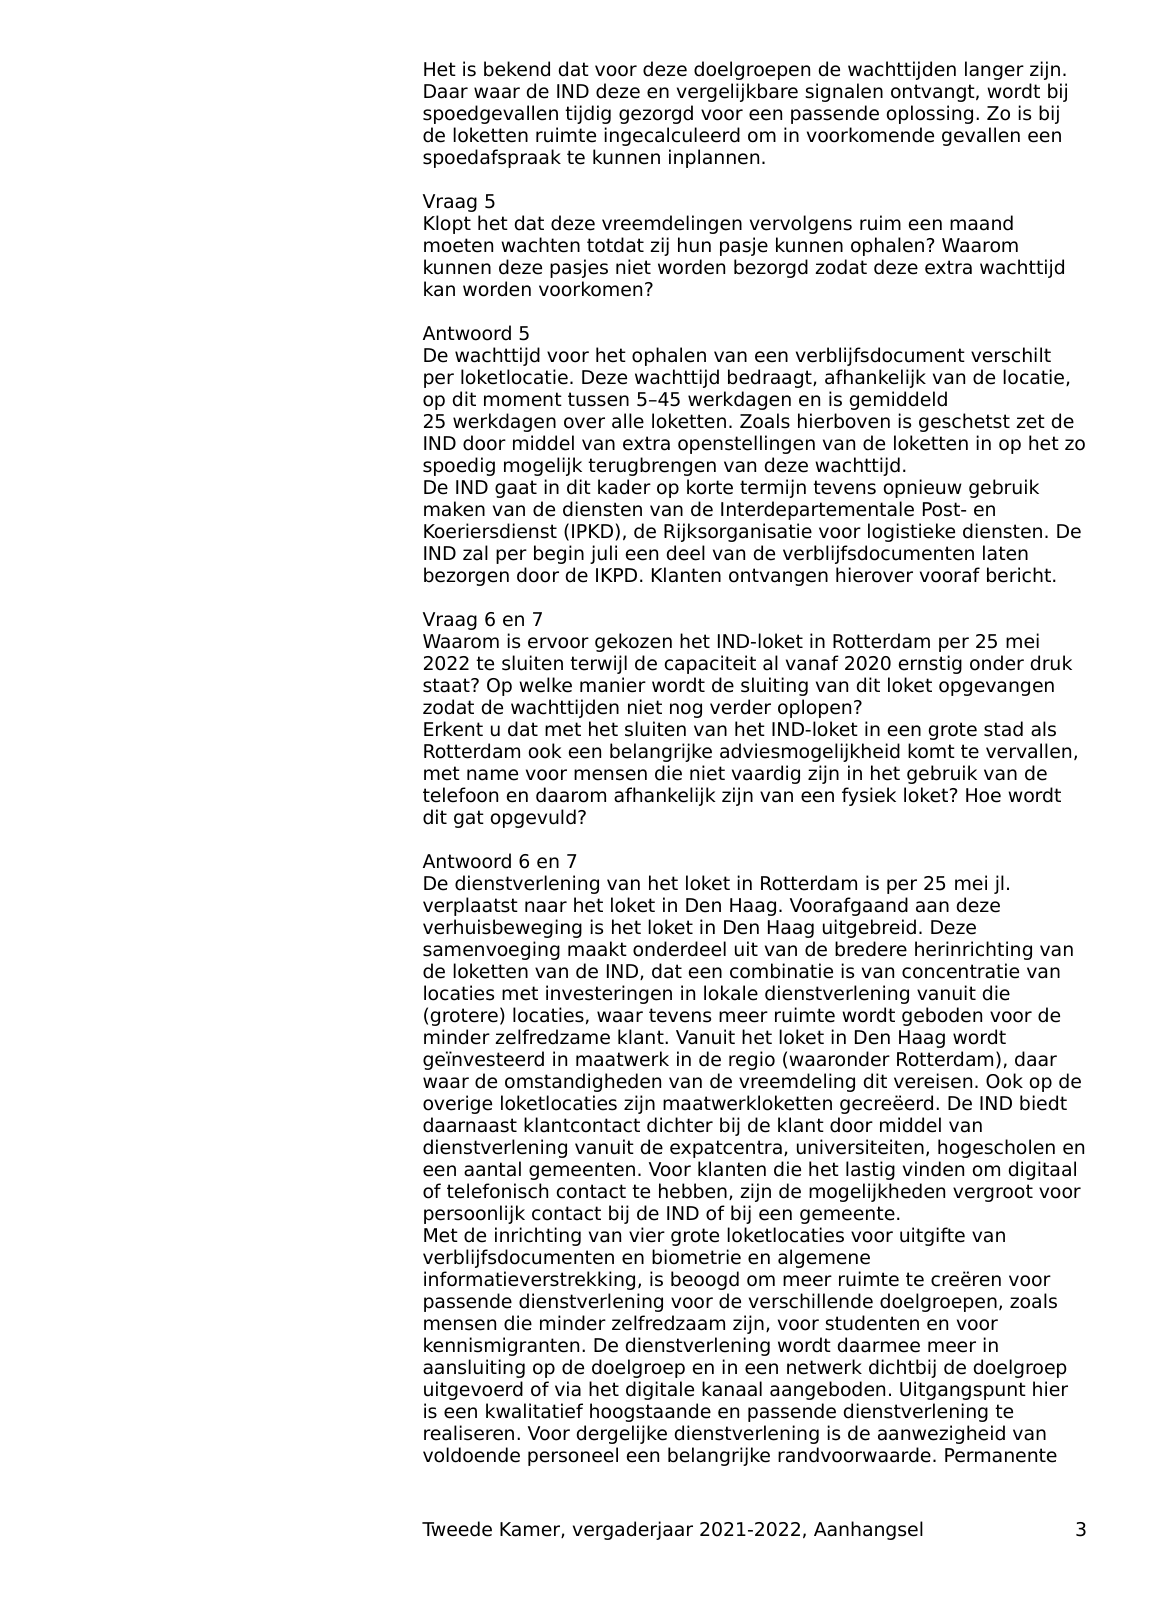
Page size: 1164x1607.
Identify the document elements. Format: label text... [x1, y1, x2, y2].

text De dienstverlening van het loket in Rotterdam is per 25 mei jl. verplaatst naar het loket in Den Haag. Voorafgaand aan deze verhuisbeweging is het loket in Den Haag uitgebreid. Deze samenvoeging maakt onderdeel uit van de bredere herinrichting van de loketten van de IND, dat een combinatie is van concentratie van locaties met investeringen in lokale dienstverlening vanuit die (grotere) locaties, waar tevens meer ruimte wordt geboden voor de minder zelfredzame klant. Vanuit het loket in Den Haag wordt geïnvesteerd in maatwerk in de regio (waaronder Rotterdam), daar waar de omstandigheden van de vreemdeling dit vereisen. Ook op de overige loketlocaties zijn maatwerkloketten gecreëerd. De IND biedt daarnaast klantcontact dichter bij de klant door middel van dienstverlening vanuit de expatcentra, universiteiten, hogescholen en een aantal gemeenten. Voor klanten die het lastig vinden om digitaal of telefonisch contact te hebben, zijn de mogelijkheden vergroot voor persoonlijk contact bij de IND of bij een gemeente. [422, 873, 1087, 1225]
text Het is bekend dat voor deze doelgroepen de wachttijden langer zijn. Daar waar de IND deze en vergelijkbare signalen ontvangt, wordt bij spoedgevallen tijdig gezorgd voor een passende oplossing. Zo is bij de loketten ruimte ingecalculeerd om in voorkomende gevallen een spoedafspraak te kunnen inplannen. [422, 59, 1087, 169]
text Antwoord 5 [422, 323, 1087, 345]
text Vraag 6 en 7 [422, 609, 1087, 631]
text Met de inrichting van vier grote loketlocaties voor uitgifte van verblijfsdocumenten en biometrie en algemene informatieverstrekking, is beoogd om meer ruimte te creëren voor passende dienstverlening voor de verschillende doelgroepen, zoals mensen die minder zelfredzaam zijn, voor studenten en voor kennismigranten. De dienstverlening wordt daarmee meer in aansluiting op de doelgroep en in een netwerk dichtbij de doelgroep uitgevoerd of via het digitale kanaal aangeboden. Uitgangspunt hier is een kwalitatief hoogstaande en passende dienstverlening te realiseren. Voor dergelijke dienstverlening is de aanwezigheid van voldoende personeel een belangrijke randvoorwaarde. Permanente [422, 1225, 1087, 1467]
text Antwoord 6 en 7 [422, 851, 1087, 873]
text Waarom is ervoor gekozen het IND-loket in Rotterdam per 25 mei 2022 te sluiten terwijl de capaciteit al vanaf 2020 ernstig onder druk staat? Op welke manier wordt de sluiting van dit loket opgevangen zodat de wachttijden niet nog verder oplopen? [422, 631, 1087, 719]
text De IND gaat in dit kader op korte termijn tevens opnieuw gebruik maken van de diensten van de Interdepartementale Post- en Koeriersdienst (IPKD), de Rijksorganisatie voor logistieke diensten. De IND zal per begin juli een deel van de verblijfsdocumenten laten bezorgen door de IKPD. Klanten ontvangen hierover vooraf bericht. [422, 477, 1087, 587]
text De wachttijd voor het ophalen van een verblijfsdocument verschilt per loketlocatie. Deze wachttijd bedraagt, afhankelijk van de locatie, op dit moment tussen 5–45 werkdagen en is gemiddeld 25 werkdagen over alle loketten. Zoals hierboven is geschetst zet de IND door middel van extra openstellingen van de loketten in op het zo spoedig mogelijk terugbrengen van deze wachttijd. [422, 345, 1087, 477]
text Erkent u dat met het sluiten van het IND-loket in een grote stad als Rotterdam ook een belangrijke adviesmogelijkheid komt te vervallen, met name voor mensen die niet vaardig zijn in het gebruik van de telefoon en daarom afhankelijk zijn van een fysiek loket? Hoe wordt dit gat opgevuld? [422, 719, 1087, 829]
text Vraag 5 [422, 191, 1087, 213]
text Klopt het dat deze vreemdelingen vervolgens ruim een maand moeten wachten totdat zij hun pasje kunnen ophalen? Waarom kunnen deze pasjes niet worden bezorgd zodat deze extra wachttijd kan worden voorkomen? [422, 213, 1087, 301]
